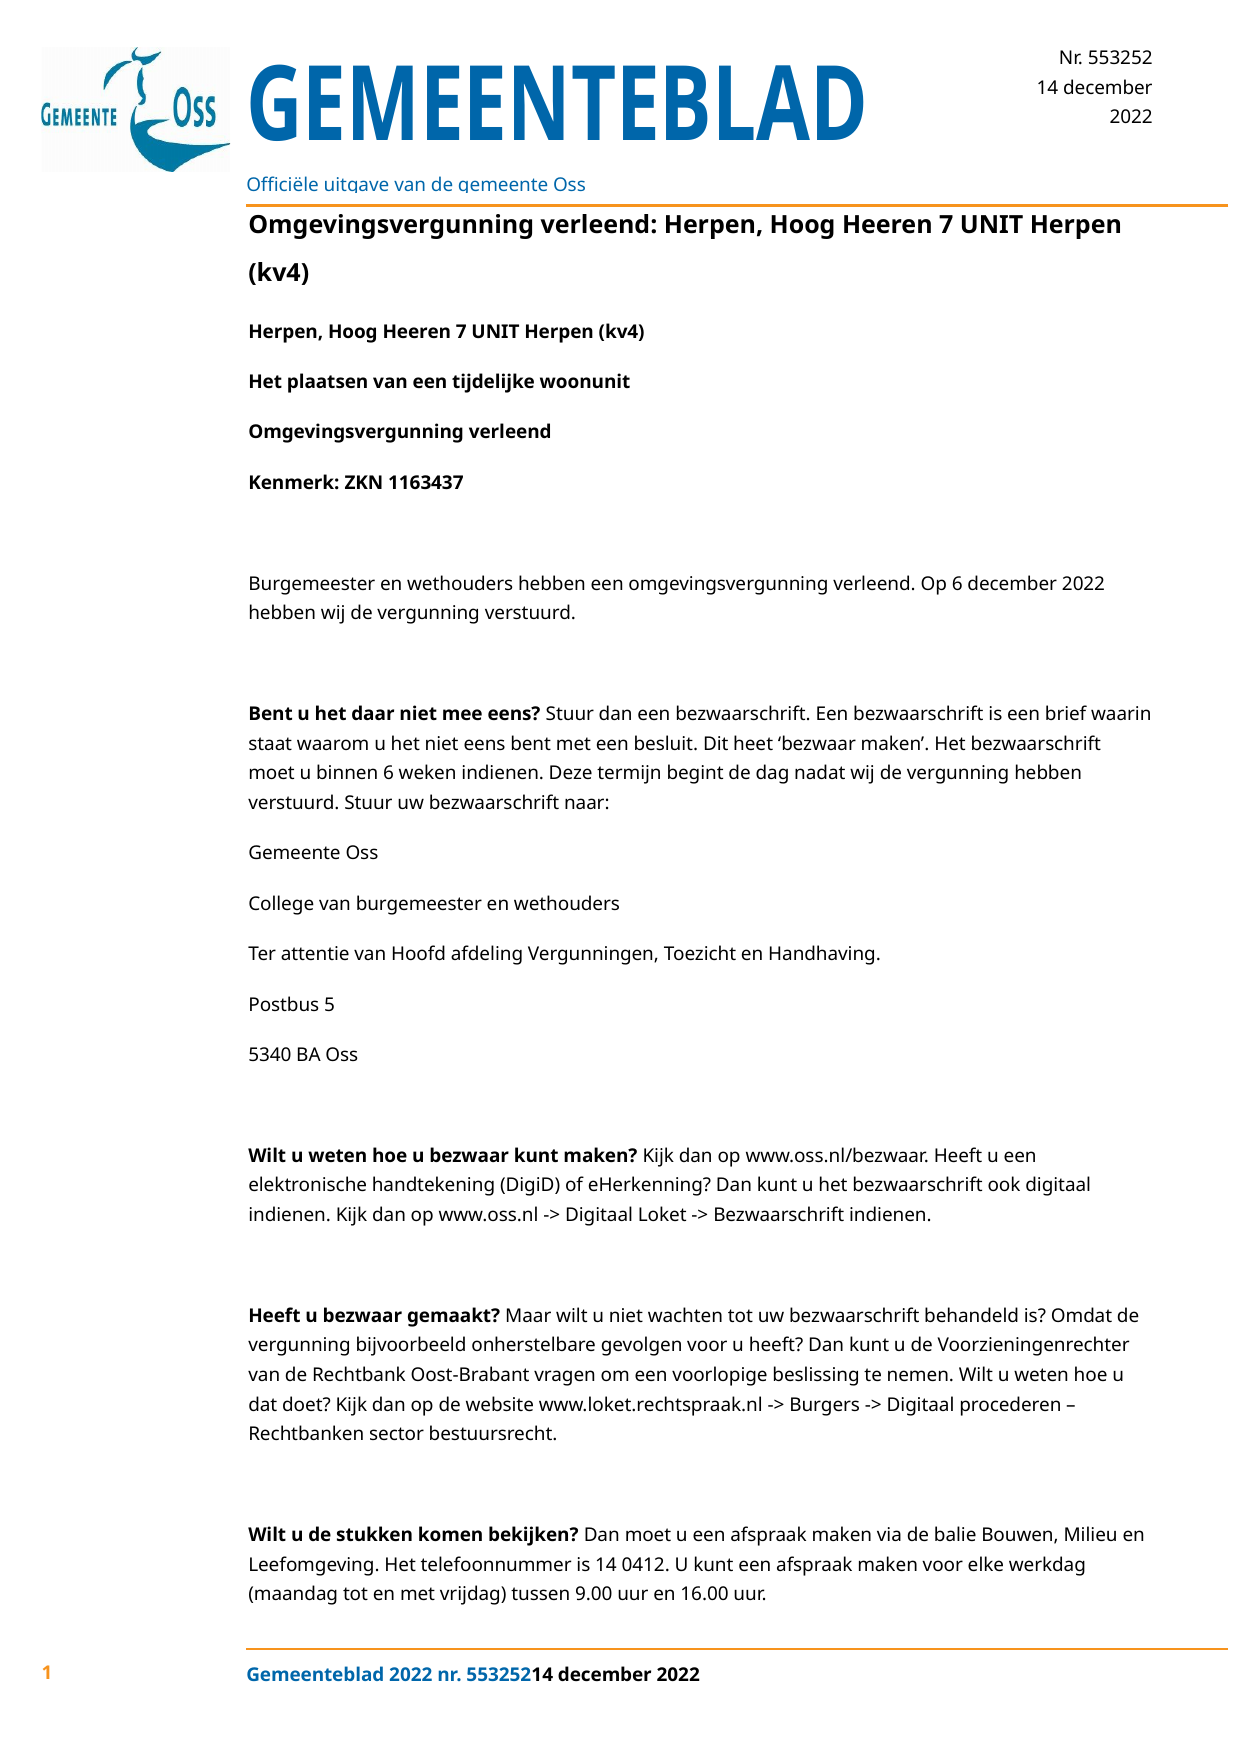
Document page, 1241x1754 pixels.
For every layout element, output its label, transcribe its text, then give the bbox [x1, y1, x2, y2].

picture [41, 47, 231, 172]
text Gemeente Oss [248, 839, 1152, 865]
text Omgevingsvergunning verleend [248, 419, 1152, 444]
text Omgevingsvergunning verleend: Herpen, Hoog Heeren 7 UNIT Herpen (kv4) [248, 207, 1152, 288]
text Bent u het daar niet mee eens? Stuur dan een bezwaarschrift. Een bezwaarschrift is een brief waarin staat waarom u het niet eens bent met een besluit. Dit heet ‘bezwaar maken’. Het bezwaarschrift moet u binnen 6 weken indienen. Deze termijn begint de dag nadat wij de vergunning hebben verstuurd. Stuur uw bezwaarschrift naar: [248, 700, 1152, 815]
text 5340 BA Oss [248, 1041, 1152, 1067]
text Heeft u bezwaar gemaakt? Maar wilt u niet wachten tot uw bezwaarschrift behandeld is? Omdat de vergunning bijvoorbeeld onherstelbare gevolgen voor u heeft? Dan kunt u de Voorzieningenrechter van de Rechtbank Oost-Brabant vragen om een voorlopige beslissing te nemen. Wilt u weten hoe u dat doet? Kijk dan op de website www.loket.rechtspraak.nl -> Burgers -> Digitaal procederen – Rechtbanken sector bestuursrecht. [248, 1302, 1152, 1446]
text College van burgemeester en wethouders [248, 890, 1152, 916]
text Herpen, Hoog Heeren 7 UNIT Herpen (kv4) [248, 318, 1152, 344]
text Kenmerk: ZKN 1163437 [248, 469, 1152, 495]
text Burgemeester en wethouders hebben een omgevingsvergunning verleend. Op 6 december 2022 hebben wij de vergunning verstuurd. [248, 570, 1152, 625]
text Wilt u weten hoe u bezwaar kunt maken? Kijk dan op www.oss.nl/bezwaar. Heeft u een elektronische handtekening (DigiD) of eHerkenning? Dan kunt u het bezwaarschrift ook digitaal indienen. Kijk dan op www.oss.nl -> Digitaal Loket -> Bezwaarschrift indienen. [248, 1142, 1152, 1227]
text Wilt u de stukken komen bekijken? Dan moet u een afspraak maken via de balie Bouwen, Milieu en Leefomgeving. Het telefoonnummer is 14 0412. U kunt een afspraak maken voor elke werkdag (maandag tot en met vrijdag) tussen 9.00 uur en 16.00 uur. [248, 1521, 1152, 1606]
text Postbus 5 [248, 991, 1152, 1017]
text Het plaatsen van een tijdelijke woonunit [248, 368, 1152, 394]
text Ter attentie van Hoofd afdeling Vergunningen, Toezicht en Handhaving. [248, 940, 1152, 966]
